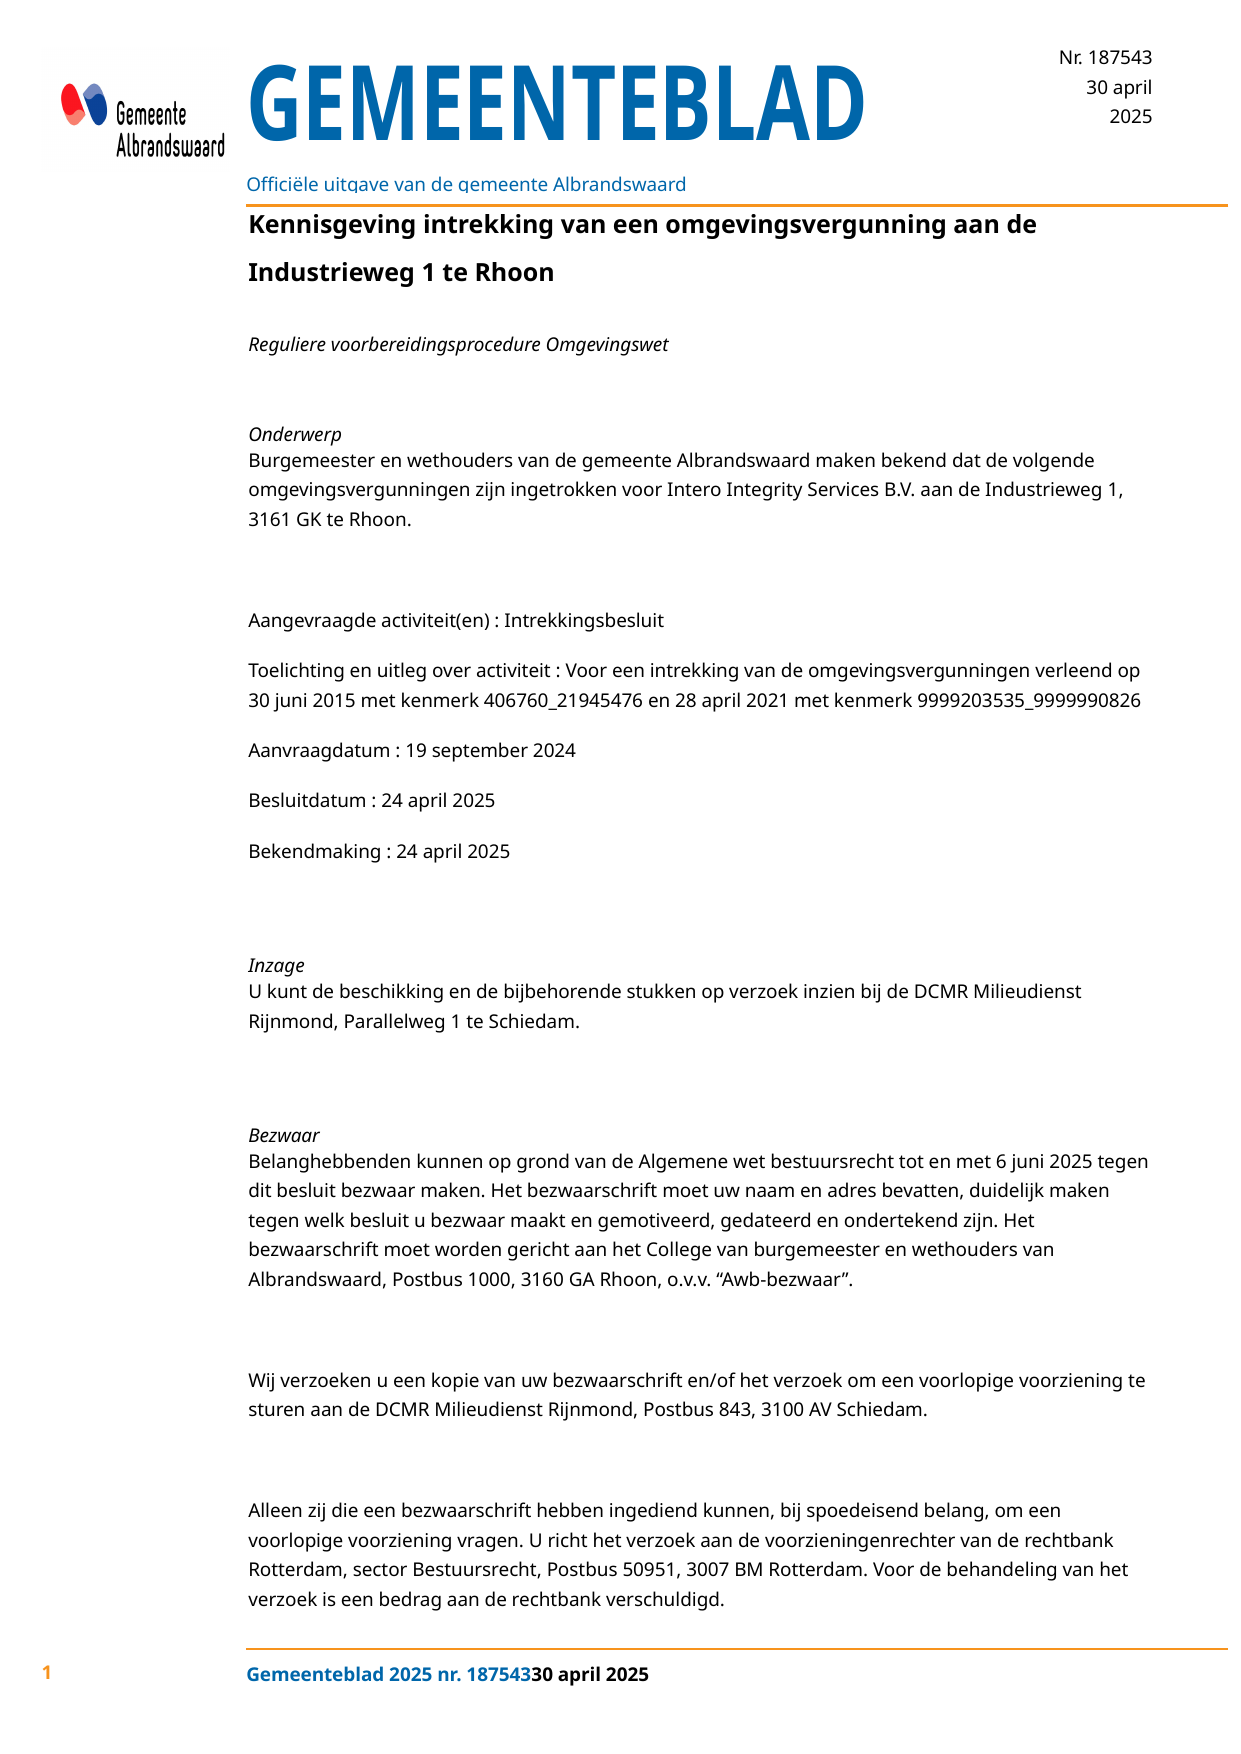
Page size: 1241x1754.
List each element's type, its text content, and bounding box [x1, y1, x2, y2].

text Onderwerp [248, 421, 1152, 447]
text Bekendmaking : 24 april 2025 [248, 838, 1152, 864]
text Reguliere voorbereidingsprocedure Omgevingswet [248, 331, 1152, 357]
text Bezwaar [248, 1122, 1152, 1148]
text Alleen zij die een bezwaarschrift hebben ingediend kunnen, bij spoedeisend belang, om een voorlopige voorziening vragen. U richt het verzoek aan de voorzieningenrechter van de rechtbank Rotterdam, sector Bestuursrecht, Postbus 50951, 3007 BM Rotterdam. Voor de behandeling van het verzoek is een bedrag aan de rechtbank verschuldigd. [248, 1497, 1152, 1612]
text Kennisgeving intrekking van een omgevingsvergunning aan de Industrieweg 1 te Rhoon [248, 207, 1152, 288]
text Belanghebbenden kunnen op grond van de Algemene wet bestuursrecht tot en met 6 juni 2025 tegen dit besluit bezwaar maken. Het bezwaarschrift moet uw naam en adres bevatten, duidelijk maken tegen welk besluit u bezwaar maakt en gemotiveerd, gedateerd en ondertekend zijn. Het bezwaarschrift moet worden gericht aan het College van burgemeester en wethouders van Albrandswaard, Postbus 1000, 3160 GA Rhoon, o.v.v. “Awb-bezwaar”. [248, 1148, 1152, 1292]
text Besluitdatum : 24 april 2025 [248, 788, 1152, 813]
text U kunt de beschikking en de bijbehorende stukken op verzoek inzien bij de DCMR Milieudienst Rijnmond, Parallelweg 1 te Schiedam. [248, 978, 1152, 1033]
text Aanvraagdatum : 19 september 2024 [248, 737, 1152, 763]
text Wij verzoeken u een kopie van uw bezwaarschrift en/of het verzoek om een voorlopige voorziening te sturen aan de DCMR Milieudienst Rijnmond, Postbus 843, 3100 AV Schiedam. [248, 1367, 1152, 1422]
text Inzage [248, 952, 1152, 978]
text Burgemeester en wethouders van de gemeente Albrandswaard maken bekend dat de volgende omgevingsvergunningen zijn ingetrokken voor Intero Integrity Services B.V. aan de Industrieweg 1, 3161 GK te Rhoon. [248, 447, 1152, 532]
text Toelichting en uitleg over activiteit : Voor een intrekking van de omgevingsvergunningen verleend op 30 juni 2015 met kenmerk 406760_21945476 en 28 april 2021 met kenmerk 9999203535_9999990826 [248, 657, 1152, 713]
text Aangevraagde activiteit(en) : Intrekkingsbesluit [248, 607, 1152, 633]
picture [41, 47, 231, 172]
